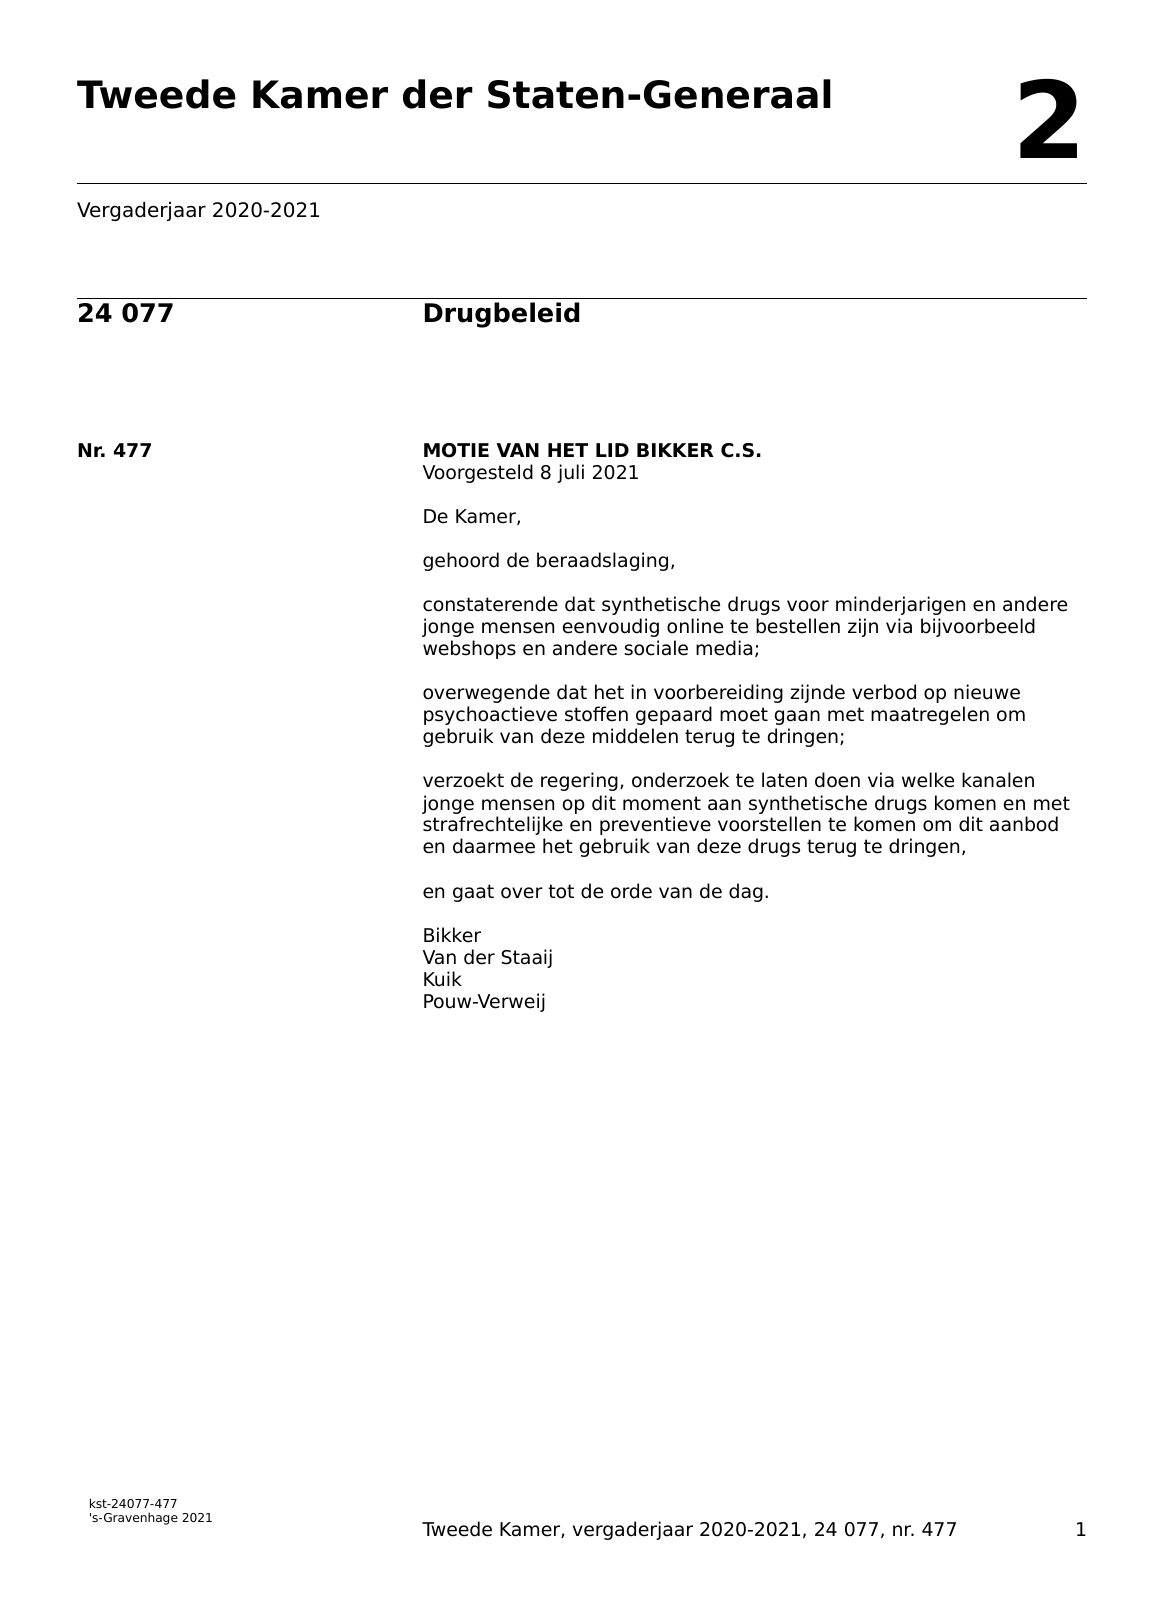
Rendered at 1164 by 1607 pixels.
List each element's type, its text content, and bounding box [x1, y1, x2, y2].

table_cell Vergaderjaar 2020-2021 [77, 184, 1087, 298]
text overwegende dat het in voorbereiding zijnde verbod op nieuwe psychoactieve stoffen gepaard moet gaan met maatregelen om gebruik van deze middelen terug te dringen; [422, 682, 1087, 748]
subtitle Nr. 477 MOTIE VAN HET LID BIKKER C.S. [77, 440, 1087, 462]
table_header 2 [886, 59, 1087, 183]
text en gaat over tot de orde van de dag. [422, 881, 1087, 902]
text 's-Gravenhage 2021 [88, 1511, 323, 1525]
text Kuik [422, 969, 1087, 991]
text Van der Staaij [422, 947, 1087, 969]
subtitle 24 077 Drugbeleid [77, 299, 1087, 329]
text gehoord de beraadslaging, [422, 550, 1087, 572]
text verzoekt de regering, onderzoek te laten doen via welke kanalen jonge mensen op dit moment aan synthetische drugs komen en met strafrechtelijke en preventieve voorstellen te komen om dit aanbod en daarmee het gebruik van deze drugs terug te dringen, [422, 770, 1087, 858]
text De Kamer, [422, 506, 1087, 528]
text kst-24077-477 [88, 1497, 323, 1511]
text Voorgesteld 8 juli 2021 [422, 462, 1087, 484]
table_header Tweede Kamer der Staten-Generaal [77, 59, 886, 183]
text constaterende dat synthetische drugs voor minderjarigen en andere jonge mensen eenvoudig online te bestellen zijn via bijvoorbeeld webshops en andere sociale media; [422, 594, 1087, 660]
text Pouw-Verweij [422, 991, 1087, 1013]
text Bikker [422, 925, 1087, 947]
